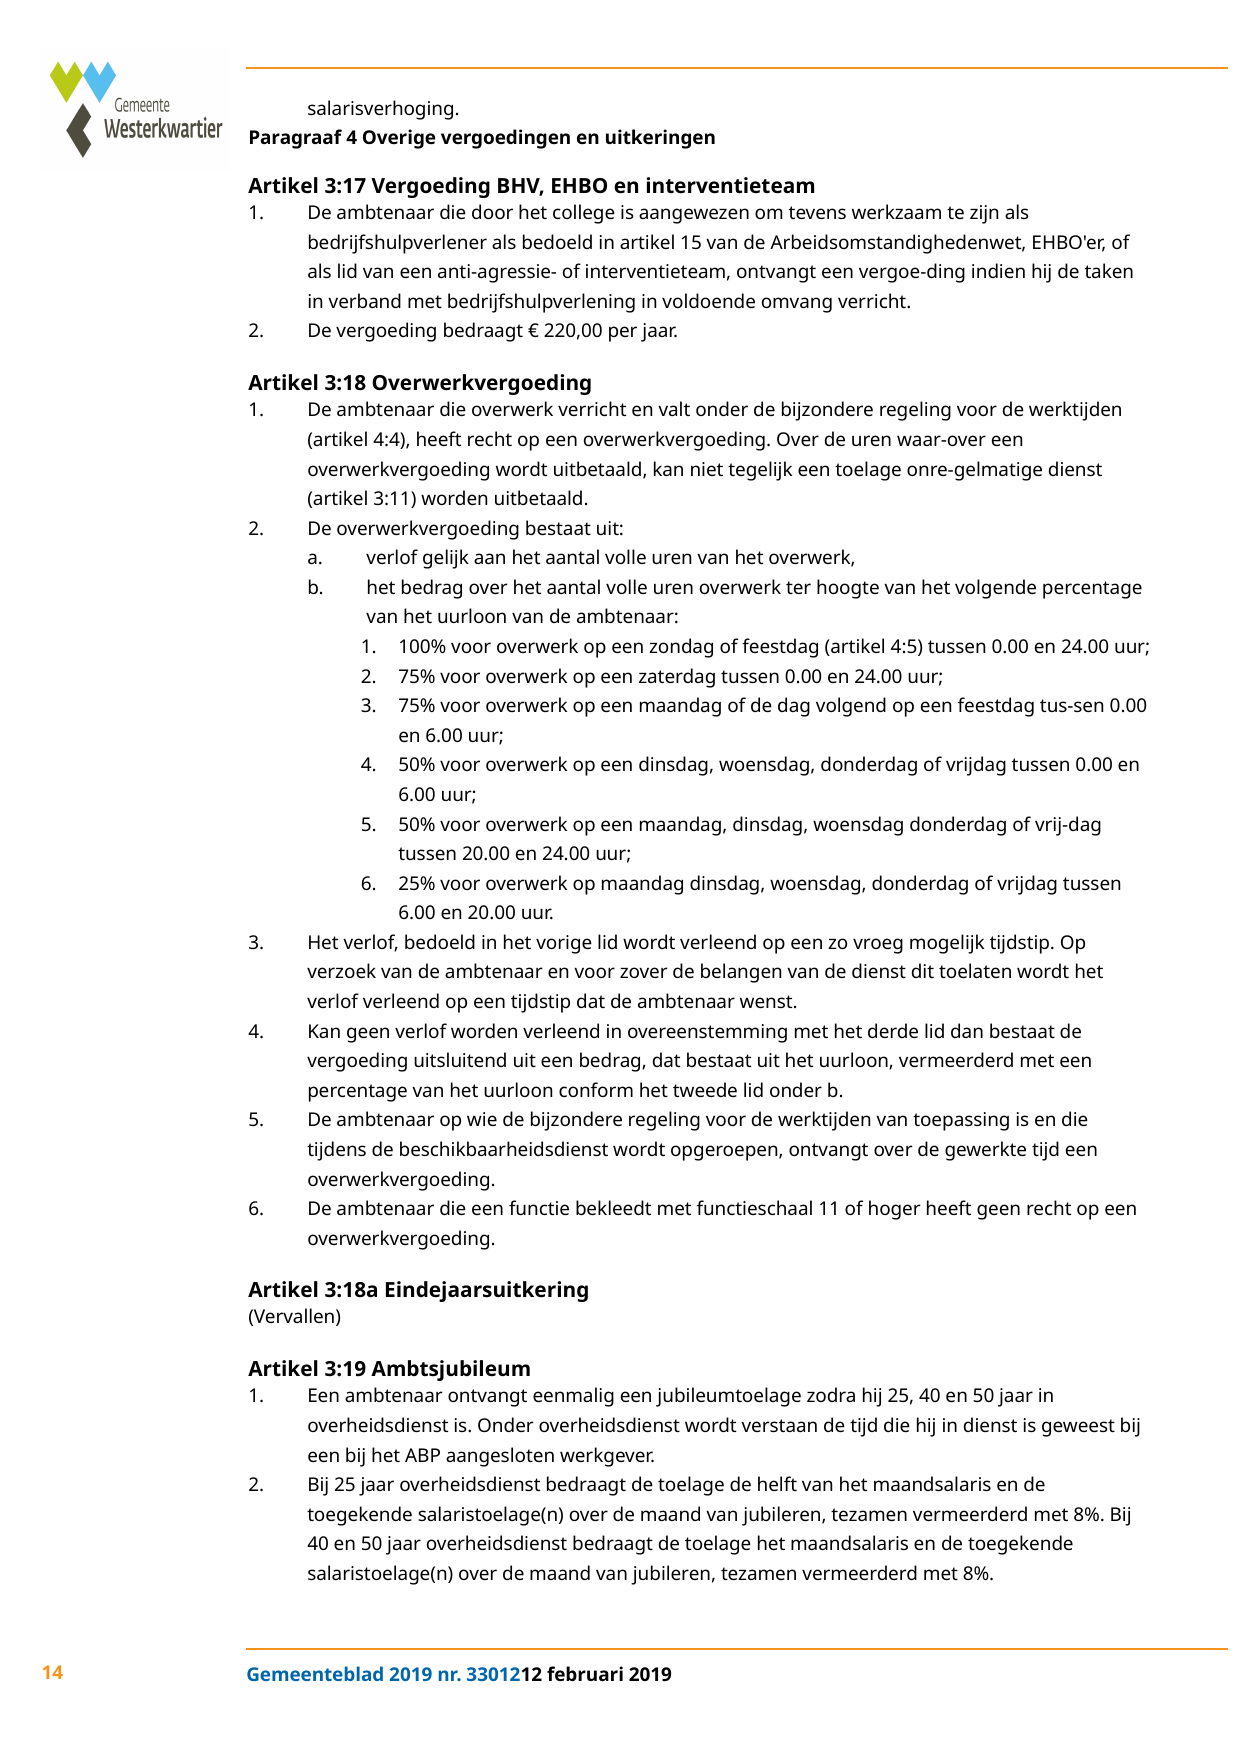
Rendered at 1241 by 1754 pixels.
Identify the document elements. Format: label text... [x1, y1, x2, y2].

text Artikel 3:18a Eindejaarsuitkering [248, 1275, 1152, 1304]
text Artikel 3:17 Vergoeding BHV, EHBO en interventieteam [248, 171, 1152, 199]
list Een ambtenaar ontvangt eenmalig een jubileumtoelage zodra hij 25, 40 en 50 jaar in overheidsdienst is. Onder overheidsdienst wordt verstaan de tijd die hij in dienst is geweest bij een bij het ABP aangesloten werkgever. [248, 1383, 1152, 1467]
list De overwerkvergoeding bestaat uit: [248, 515, 1152, 541]
text (Vervallen) [248, 1304, 1152, 1329]
list 75% voor overwerk op een maandag of de dag volgend op een feestdag tus-sen 0.00 en 6.00 uur; [361, 692, 1152, 748]
list 75% voor overwerk op een zaterdag tussen 0.00 en 24.00 uur; [361, 663, 1152, 688]
text Paragraaf 4 Overige vergoedingen en uitkeringen [248, 124, 1152, 150]
list het bedrag over het aantal volle uren overwerk ter hoogte van het volgende percentage van het uurloon van de ambtenaar: [307, 574, 1152, 629]
list 100% voor overwerk op een zondag of feestdag (artikel 4:5) tussen 0.00 en 24.00 uur; [361, 633, 1152, 659]
list 25% voor overwerk op maandag dinsdag, woensdag, donderdag of vrijdag tussen 6.00 en 20.00 uur. [361, 870, 1152, 925]
list Kan geen verlof worden verleend in overeenstemming met het derde lid dan bestaat de vergoeding uitsluitend uit een bedrag, dat bestaat uit het uurloon, vermeerderd met een percentage van het uurloon conform het tweede lid onder b. [248, 1018, 1152, 1103]
list 50% voor overwerk op een maandag, dinsdag, woensdag donderdag of vrij-dag tussen 20.00 en 24.00 uur; [361, 811, 1152, 866]
list De ambtenaar die een functie bekleedt met functieschaal 11 of hoger heeft geen recht op een overwerkvergoeding. [248, 1195, 1152, 1251]
list De ambtenaar op wie de bijzondere regeling voor de werktijden van toepassing is en die tijdens de beschikbaarheidsdienst wordt opgeroepen, ontvangt over de gewerkte tijd een overwerkvergoeding. [248, 1107, 1152, 1191]
list verlof gelijk aan het aantal volle uren van het overwerk, [307, 544, 1152, 570]
list salarisverhoging. [248, 95, 1152, 121]
list Bij 25 jaar overheidsdienst bedraagt de toelage de helft van het maandsalaris en de toegekende salaristoelage(n) over de maand van jubileren, tezamen vermeerderd met 8%. Bij 40 en 50 jaar overheidsdienst bedraagt de toelage het maandsalaris en de toegekende salaristoelage(n) over de maand van jubileren, tezamen vermeerderd met 8%. [248, 1471, 1152, 1586]
list Het verlof, bedoeld in het vorige lid wordt verleend op een zo vroeg mogelijk tijdstip. Op verzoek van de ambtenaar en voor zover de belangen van de dienst dit toelaten wordt het verlof verleend op een tijdstip dat de ambtenaar wenst. [248, 929, 1152, 1014]
text Artikel 3:18 Overwerkvergoeding [248, 368, 1152, 397]
text Artikel 3:19 Ambtsjubileum [248, 1354, 1152, 1383]
list De ambtenaar die door het college is aangewezen om tevens werkzaam te zijn als bedrijfshulpverlener als bedoeld in artikel 15 van de Arbeidsomstandighedenwet, EHBO'er, of als lid van een anti-agressie- of interventieteam, ontvangt een vergoe-ding indien hij de taken in verband met bedrijfshulpverlening in voldoende omvang verricht. [248, 199, 1152, 314]
picture [41, 47, 231, 172]
list De vergoeding bedraagt € 220,00 per jaar. [248, 318, 1152, 343]
list 50% voor overwerk op een dinsdag, woensdag, donderdag of vrijdag tussen 0.00 en 6.00 uur; [361, 752, 1152, 807]
list De ambtenaar die overwerk verricht en valt onder de bijzondere regeling voor de werktijden (artikel 4:4), heeft recht op een overwerkvergoeding. Over de uren waar-over een overwerkvergoeding wordt uitbetaald, kan niet tegelijk een toelage onre-gelmatige dienst (artikel 3:11) worden uitbetaald. [248, 397, 1152, 511]
